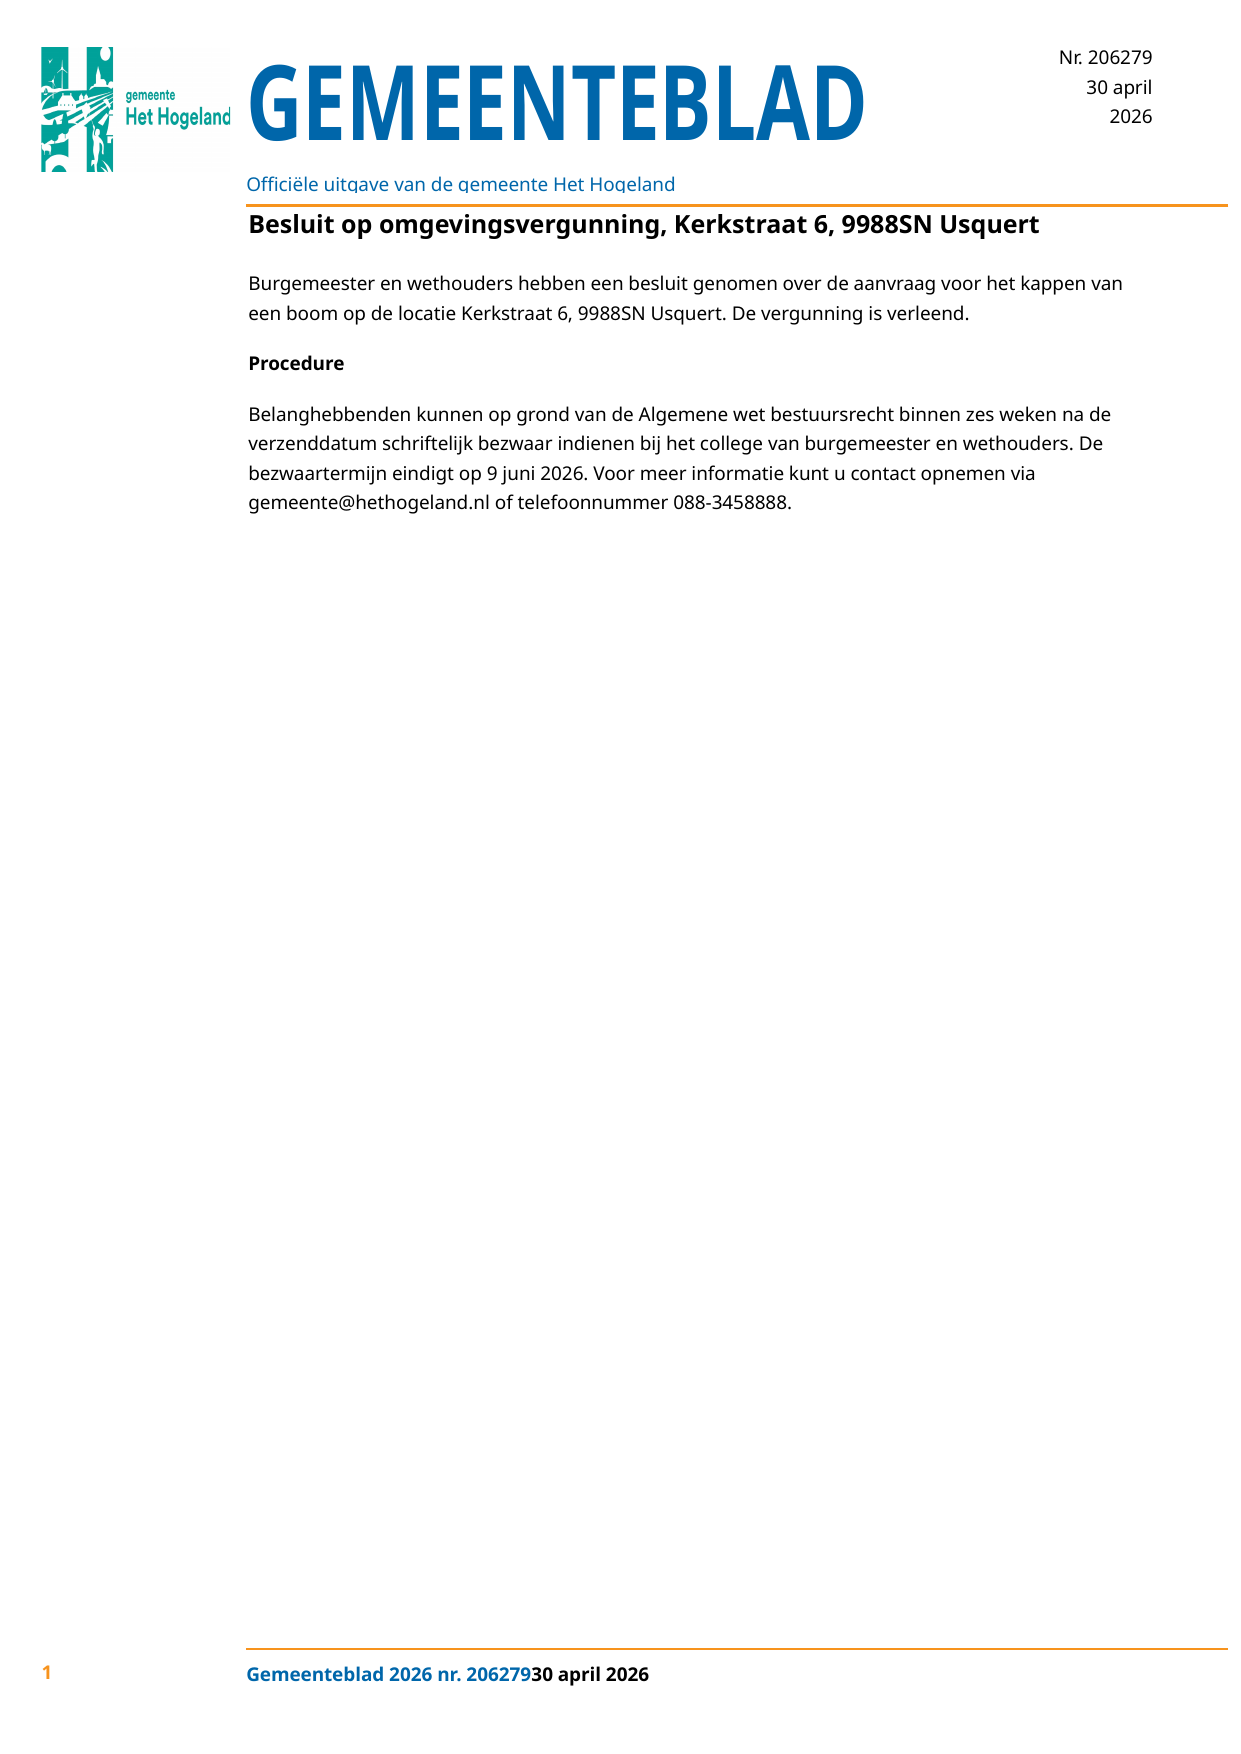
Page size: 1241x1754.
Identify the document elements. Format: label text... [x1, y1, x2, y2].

text Besluit op omgevingsvergunning, Kerkstraat 6, 9988SN Usquert [248, 207, 1152, 241]
text Burgemeester en wethouders hebben een besluit genomen over de aanvraag voor het kappen van een boom op de locatie Kerkstraat 6, 9988SN Usquert. De vergunning is verleend. [248, 270, 1152, 326]
text Belanghebbenden kunnen op grond van de Algemene wet bestuursrecht binnen zes weken na de verzenddatum schriftelijk bezwaar indienen bij het college van burgemeester en wethouders. De bezwaartermijn eindigt op 9 juni 2026. Voor meer informatie kunt u contact opnemen via gemeente@hethogeland.nl of telefoonnummer 088-3458888. [248, 401, 1152, 515]
picture [41, 47, 231, 172]
text Procedure [248, 350, 1152, 376]
